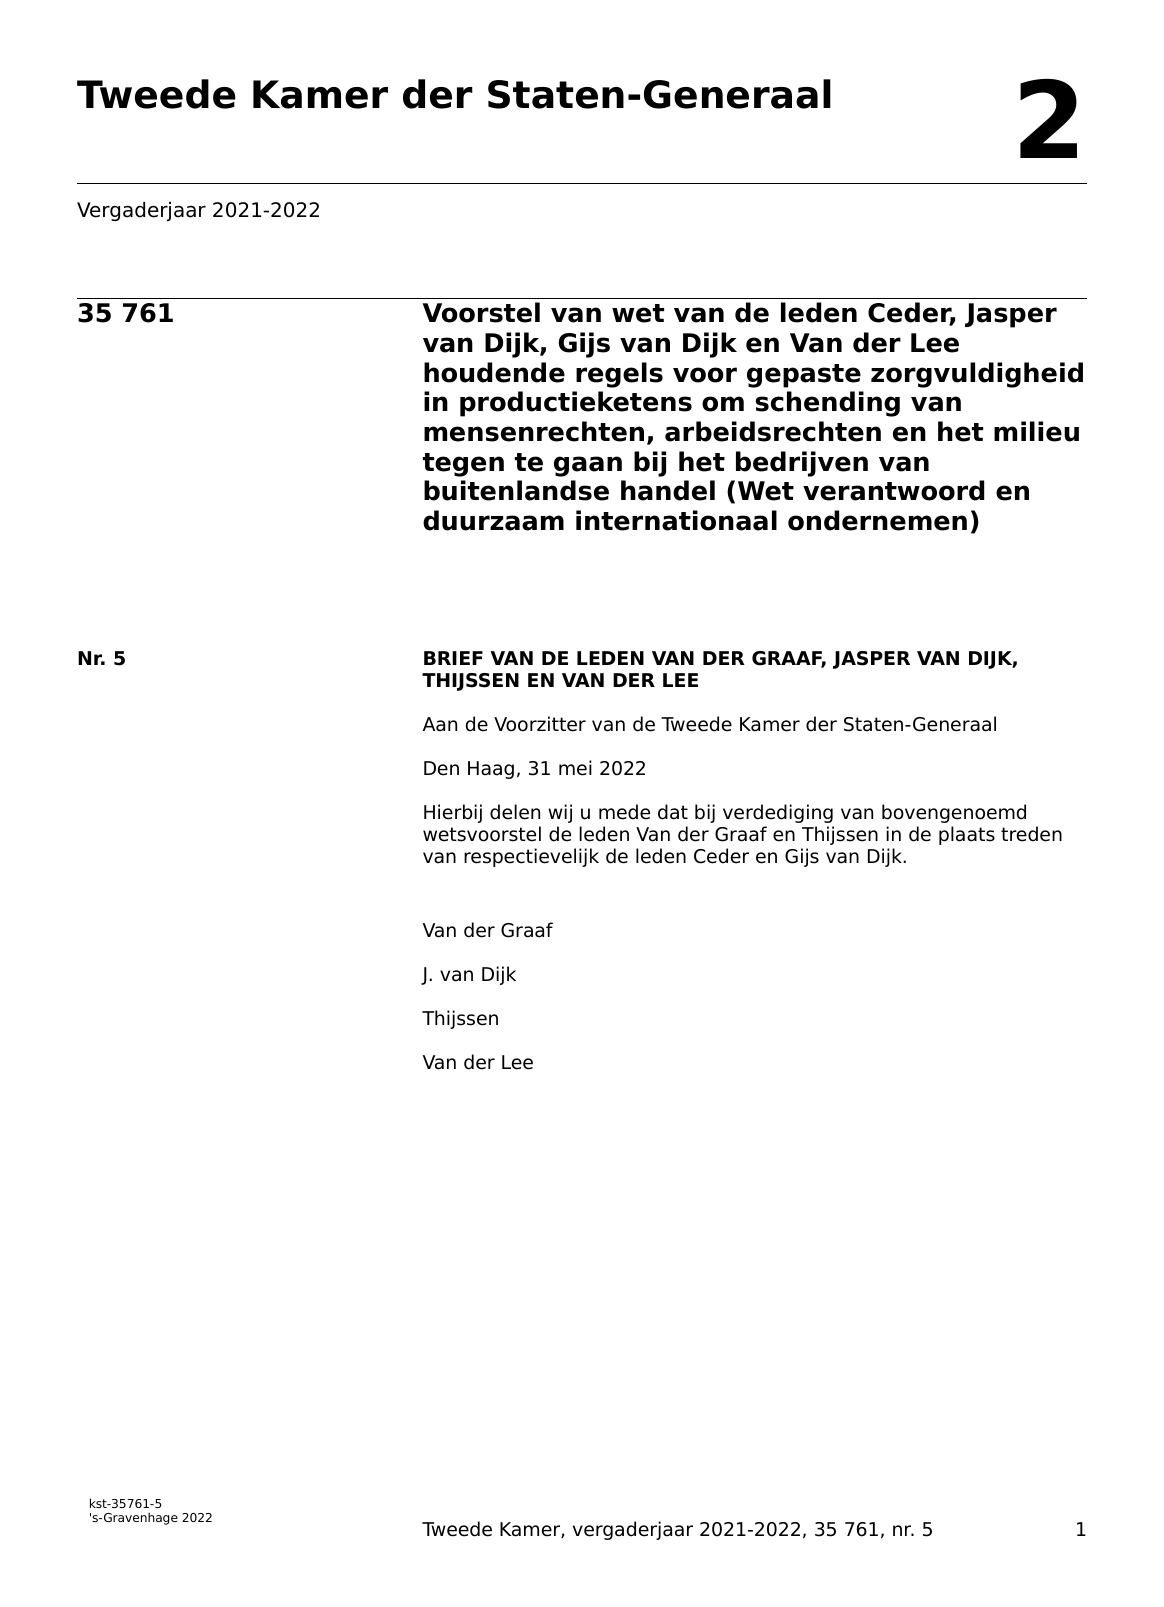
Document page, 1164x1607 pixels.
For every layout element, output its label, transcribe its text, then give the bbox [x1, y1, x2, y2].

text Aan de Voorzitter van de Tweede Kamer der Staten-Generaal [422, 714, 1087, 736]
table_cell Vergaderjaar 2021-2022 [77, 184, 1087, 298]
subtitle Nr. 5 BRIEF VAN DE LEDEN VAN DER GRAAF, JASPER VAN DIJK, THIJSSEN EN VAN DER LEE [77, 647, 1087, 691]
table_header 2 [886, 59, 1087, 183]
text 's-Gravenhage 2022 [88, 1511, 323, 1525]
text kst-35761-5 [88, 1497, 323, 1511]
subtitle 35 761 Voorstel van wet van de leden Ceder, Jasper van Dijk, Gijs van Dijk en Van der Lee houdende regels voor gepaste zorgvuldigheid in productieketens om schending van mensenrechten, arbeidsrechten en het milieu tegen te gaan bij het bedrijven van buitenlandse handel (Wet verantwoord en duurzaam internationaal ondernemen) [77, 299, 1087, 536]
text Hierbij delen wij u mede dat bij verdediging van bovengenoemd wetsvoorstel de leden Van der Graaf en Thijssen in de plaats treden van respectievelijk de leden Ceder en Gijs van Dijk. [422, 802, 1087, 868]
text Den Haag, 31 mei 2022 [422, 758, 1087, 780]
table_header Tweede Kamer der Staten-Generaal [77, 59, 886, 183]
text Van der Graaf J. van Dijk Thijssen Van der Lee [422, 898, 1087, 1074]
